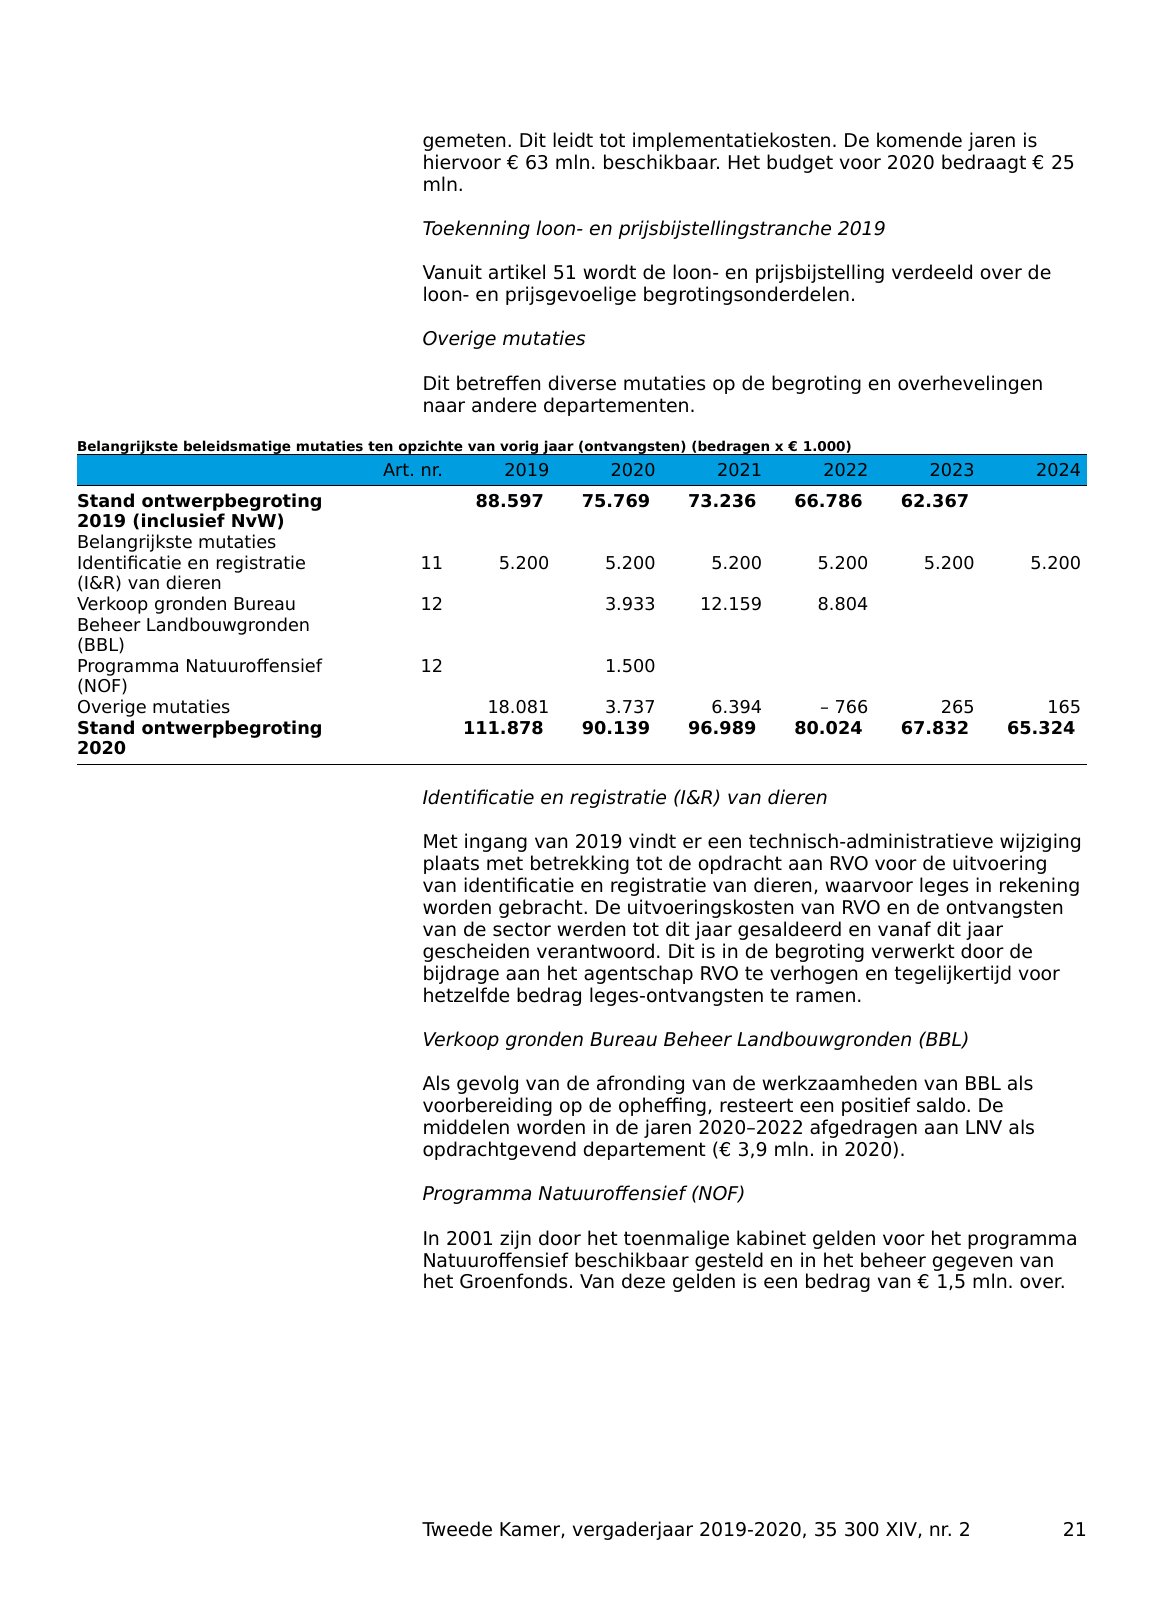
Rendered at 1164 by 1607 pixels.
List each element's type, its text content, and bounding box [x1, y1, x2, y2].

table_cell 3.933 [555, 594, 661, 656]
table_cell [555, 532, 661, 553]
table_cell 80.024 [768, 718, 874, 764]
table_cell 62.367 [874, 486, 980, 532]
table_cell [449, 532, 555, 553]
table_cell [980, 594, 1087, 656]
subtitle Programma Natuuroffensief (NOF) [422, 1183, 1087, 1205]
table_cell 5.200 [874, 553, 980, 594]
table_cell [661, 656, 768, 697]
table_cell 2020 [555, 455, 661, 485]
text Als gevolg van de afronding van de werkzaamheden van BBL als voorbereiding op de opheffing, resteert een positief saldo. De middelen worden in de jaren 2020–2022 afgedragen aan LNV als opdrachtgevend departement (€ 3,9 mln. in 2020). [422, 1073, 1087, 1161]
table_header Belangrijkste beleidsmatige mutaties ten opzichte van vorig jaar (ontvangsten) (bedragen x € 1.000) [77, 438, 1087, 454]
table_cell 11 [343, 553, 449, 594]
table_cell [874, 532, 980, 553]
subtitle Verkoop gronden Bureau Beheer Landbouwgronden (BBL) [422, 1029, 1087, 1051]
text Met ingang van 2019 vindt er een technisch-administratieve wijziging plaats met betrekking tot de opdracht aan RVO voor de uitvoering van identificatie en registratie van dieren, waarvoor leges in rekening worden gebracht. De uitvoeringskosten van RVO en de ontvangsten van de sector werden tot dit jaar gesaldeerd en vanaf dit jaar gescheiden verantwoord. Dit is in de begroting verwerkt door de bijdrage aan het agentschap RVO te verhogen en tegelijkertijd voor hetzelfde bedrag leges-ontvangsten te ramen. [422, 831, 1087, 1007]
table_cell [449, 594, 555, 656]
table_cell Overige mutaties [77, 697, 342, 718]
table_cell [768, 532, 874, 553]
table_cell [874, 656, 980, 697]
text Vanuit artikel 51 wordt de loon- en prijsbijstelling verdeeld over de loon- en prijsgevoelige begrotingsonderdelen. [422, 262, 1087, 306]
table_cell 6.394 [661, 697, 768, 718]
table_cell 12.159 [661, 594, 768, 656]
table_cell 165 [980, 697, 1087, 718]
table_cell 265 [874, 697, 980, 718]
table_cell [661, 532, 768, 553]
table_cell Stand ontwerpbegroting 2019 (inclusief NvW) [77, 486, 342, 532]
table_cell 111.878 [449, 718, 555, 764]
table_cell Art. nr. [343, 455, 449, 485]
table_cell [77, 455, 342, 485]
table_cell 96.989 [661, 718, 768, 764]
table_cell [343, 532, 449, 553]
table_cell [449, 656, 555, 697]
table_cell 2022 [768, 455, 874, 485]
table_cell Programma Natuuroffensief (NOF) [77, 656, 342, 697]
table_cell 12 [343, 594, 449, 656]
table_cell 88.597 [449, 486, 555, 532]
table_cell 65.324 [980, 718, 1087, 764]
table_cell – 766 [768, 697, 874, 718]
table_cell Belangrijkste mutaties [77, 532, 342, 553]
subtitle Identificatie en registratie (I&R) van dieren [422, 787, 1087, 809]
table_cell 12 [343, 656, 449, 697]
table_cell [874, 594, 980, 656]
subtitle Overige mutaties [422, 328, 1087, 350]
table_cell 5.200 [555, 553, 661, 594]
table_cell 18.081 [449, 697, 555, 718]
table_cell 73.236 [661, 486, 768, 532]
table_cell Stand ontwerpbegroting 2020 [77, 718, 342, 764]
text Dit betreffen diverse mutaties op de begroting en overhevelingen naar andere departementen. [422, 372, 1087, 416]
table_cell [980, 656, 1087, 697]
table_cell 66.786 [768, 486, 874, 532]
table_cell 5.200 [449, 553, 555, 594]
text In 2001 zijn door het toenmalige kabinet gelden voor het programma Natuuroffensief beschikbaar gesteld en in het beheer gegeven van het Groenfonds. Van deze gelden is een bedrag van € 1,5 mln. over. [422, 1227, 1087, 1293]
table_cell 3.737 [555, 697, 661, 718]
table_cell Verkoop gronden Bureau Beheer Landbouwgronden (BBL) [77, 594, 342, 656]
table_cell [343, 697, 449, 718]
table_cell 5.200 [768, 553, 874, 594]
table_cell [768, 656, 874, 697]
table_cell 67.832 [874, 718, 980, 764]
table_cell 2024 [980, 455, 1087, 485]
table_cell Identificatie en registratie (I&R) van dieren [77, 553, 342, 594]
table_cell 5.200 [980, 553, 1087, 594]
table_cell [980, 486, 1087, 532]
table_cell 90.139 [555, 718, 661, 764]
table_cell [343, 486, 449, 532]
table_cell 2023 [874, 455, 980, 485]
text gemeten. Dit leidt tot implementatiekosten. De komende jaren is hiervoor € 63 mln. beschikbaar. Het budget voor 2020 bedraagt € 25 mln. [422, 130, 1087, 196]
table_cell 2021 [661, 455, 768, 485]
table_cell 8.804 [768, 594, 874, 656]
table_cell 5.200 [661, 553, 768, 594]
table_cell [980, 532, 1087, 553]
table_cell 2019 [449, 455, 555, 485]
subtitle Toekenning loon- en prijsbijstellingstranche 2019 [422, 218, 1087, 240]
table_cell 1.500 [555, 656, 661, 697]
table_cell [343, 718, 449, 764]
table_cell 75.769 [555, 486, 661, 532]
